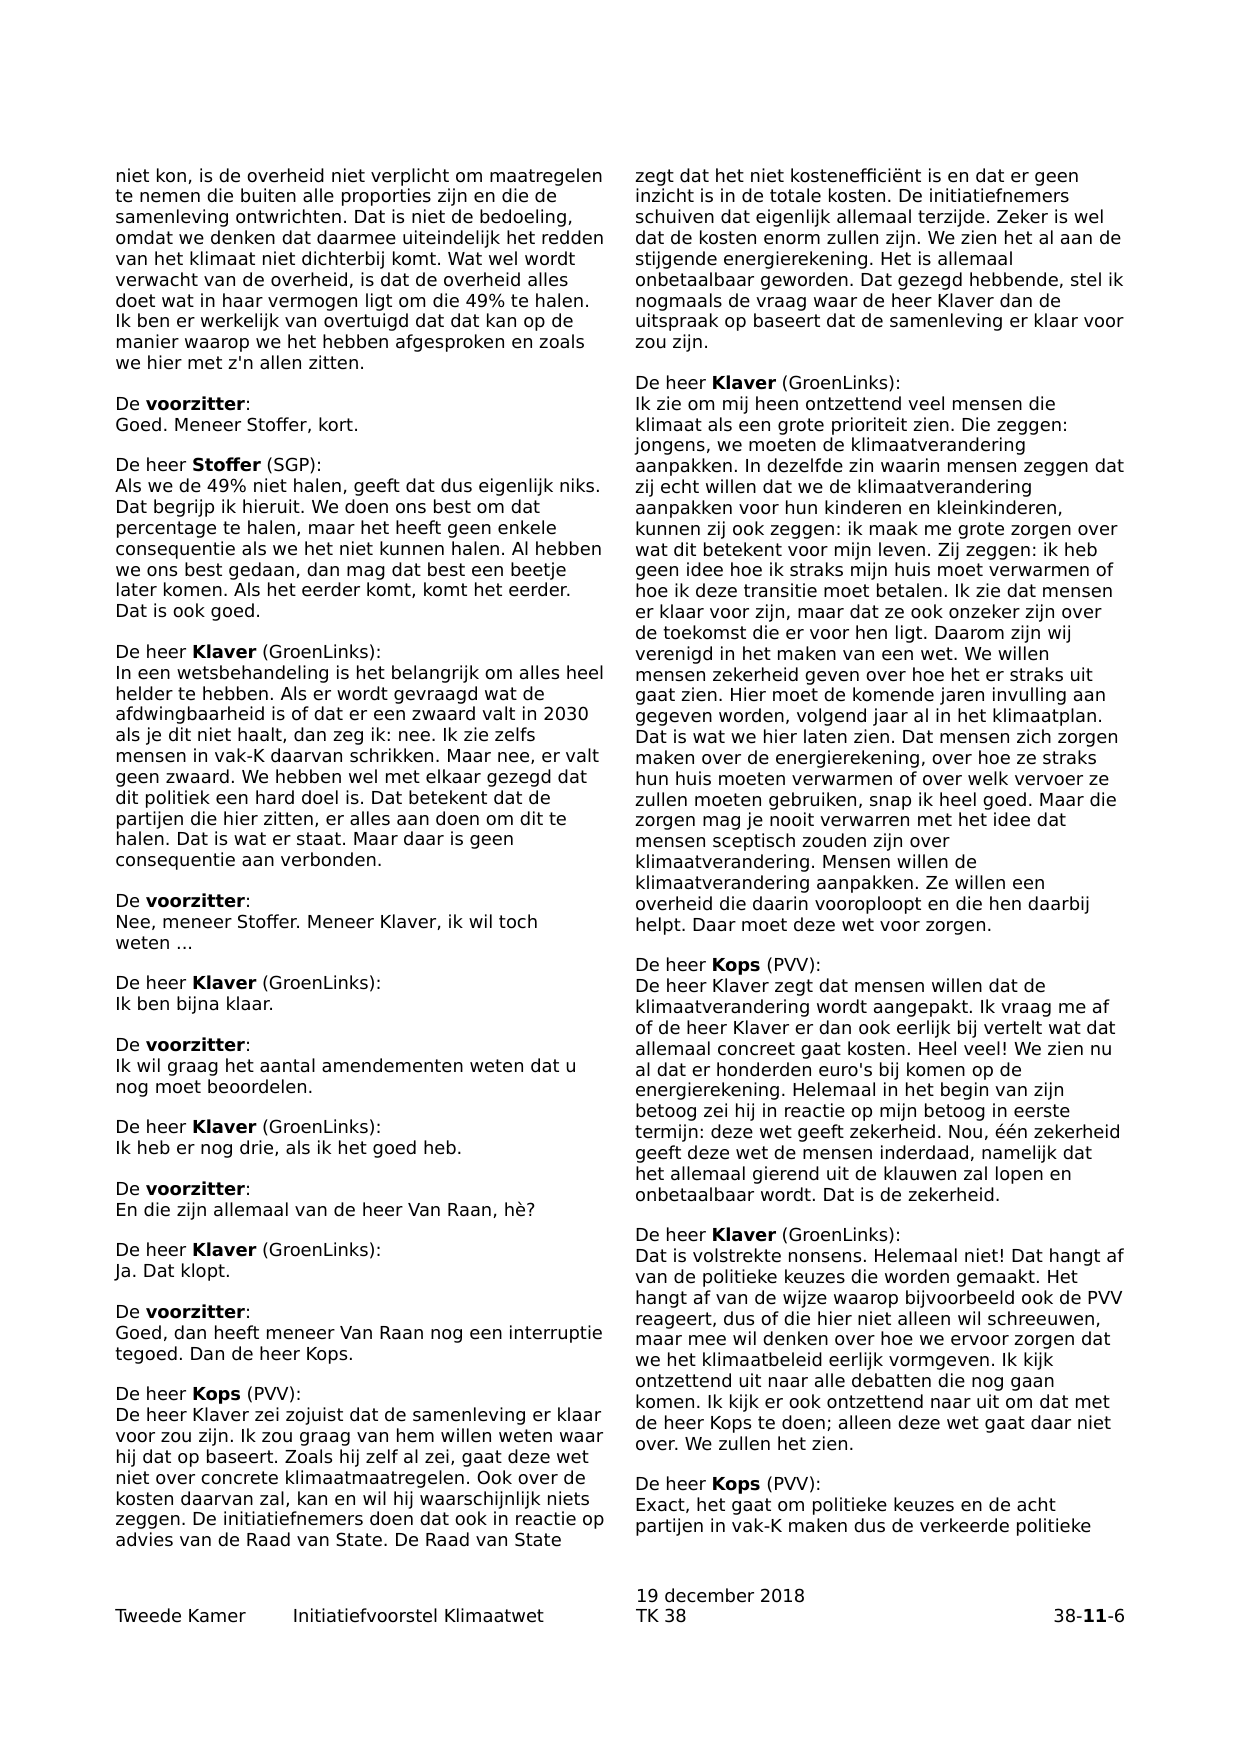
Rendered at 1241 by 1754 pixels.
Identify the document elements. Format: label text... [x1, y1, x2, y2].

text De heer Klaver (GroenLinks): [115, 1117, 605, 1138]
text De voorzitter: [115, 1035, 605, 1056]
text Goed. Meneer Stoffer, kort. [115, 414, 605, 435]
text Ik heb er nog drie, als ik het goed heb. [115, 1138, 605, 1159]
text De heer Kops (PVV): [635, 1474, 1125, 1495]
text Nee, meneer Stoffer. Meneer Klaver, ik wil toch weten ... [115, 912, 605, 953]
text De heer Klaver (GroenLinks): [115, 1240, 605, 1261]
text Exact, het gaat om politieke keuzes en de acht partijen in vak-K maken dus de verkeerde politieke [635, 1495, 1125, 1537]
text De heer Klaver zei zojuist dat de samenleving er klaar voor zou zijn. Ik zou graag van hem willen weten waar hij dat op baseert. Zoals hij zelf al zei, gaat deze wet niet over concrete klimaatmaatregelen. Ook over de kosten daarvan zal, kan en wil hij waarschijnlijk niets zeggen. De initiatiefnemers doen dat ook in reactie op advies van de Raad van State. De Raad van State [115, 1405, 605, 1551]
text Dat is volstrekte nonsens. Helemaal niet! Dat hangt af van de politieke keuzes die worden gemaakt. Het hangt af van de wijze waarop bijvoorbeeld ook de PVV reageert, dus of die hier niet alleen wil schreeuwen, maar mee wil denken over hoe we ervoor zorgen dat we het klimaatbeleid eerlijk vormgeven. Ik kijk ontzettend uit naar alle debatten die nog gaan komen. Ik kijk er ook ontzettend naar uit om dat met de heer Kops te doen; alleen deze wet gaat daar niet over. We zullen het zien. [635, 1246, 1125, 1454]
text De voorzitter: [115, 394, 605, 414]
text De heer Klaver zegt dat mensen willen dat de klimaatverandering wordt aangepakt. Ik vraag me af of de heer Klaver er dan ook eerlijk bij vertelt wat dat allemaal concreet gaat kosten. Heel veel! We zien nu al dat er honderden euro's bij komen op de energierekening. Helemaal in het begin van zijn betoog zei hij in reactie op mijn betoog in eerste termijn: deze wet geeft zekerheid. Nou, één zekerheid geeft deze wet de mensen inderdaad, namelijk dat het allemaal gierend uit de klauwen zal lopen en onbetaalbaar wordt. Dat is de zekerheid. [635, 976, 1125, 1205]
text Ja. Dat klopt. [115, 1261, 605, 1282]
text De heer Kops (PVV): [635, 955, 1125, 976]
text niet kon, is de overheid niet verplicht om maatregelen te nemen die buiten alle proporties zijn en die de samenleving ontwrichten. Dat is niet de bedoeling, omdat we denken dat daarmee uiteindelijk het redden van het klimaat niet dichterbij komt. Wat wel wordt verwacht van de overheid, is dat de overheid alles doet wat in haar vermogen ligt om die 49% te halen. Ik ben er werkelijk van overtuigd dat dat kan op de manier waarop we het hebben afgesproken en zoals we hier met z'n allen zitten. [115, 165, 605, 374]
text De heer Stoffer (SGP): [115, 455, 605, 476]
text In een wetsbehandeling is het belangrijk om alles heel helder te hebben. Als er wordt gevraagd wat de afdwingbaarheid is of dat er een zwaard valt in 2030 als je dit niet haalt, dan zeg ik: nee. Ik zie zelfs mensen in vak-K daarvan schrikken. Maar nee, er valt geen zwaard. We hebben wel met elkaar gezegd dat dit politiek een hard doel is. Dat betekent dat de partijen die hier zitten, er alles aan doen om dit te halen. Dat is wat er staat. Maar daar is geen consequentie aan verbonden. [115, 662, 605, 871]
text Ik wil graag het aantal amendementen weten dat u nog moet beoordelen. [115, 1056, 605, 1097]
text De voorzitter: [115, 891, 605, 912]
text De heer Klaver (GroenLinks): [635, 373, 1125, 393]
text Ik zie om mij heen ontzettend veel mensen die klimaat als een grote prioriteit zien. Die zeggen: jongens, we moeten de klimaatverandering aanpakken. In dezelfde zin waarin mensen zeggen dat zij echt willen dat we de klimaatverandering aanpakken voor hun kinderen en kleinkinderen, kunnen zij ook zeggen: ik maak me grote zorgen over wat dit betekent voor mijn leven. Zij zeggen: ik heb geen idee hoe ik straks mijn huis moet verwarmen of hoe ik deze transitie moet betalen. Ik zie dat mensen er klaar voor zijn, maar dat ze ook onzeker zijn over de toekomst die er voor hen ligt. Daarom zijn wij verenigd in het maken van een wet. We willen mensen zekerheid geven over hoe het er straks uit gaat zien. Hier moet de komende jaren invulling aan gegeven worden, volgend jaar al in het klimaatplan. Dat is wat we hier laten zien. Dat mensen zich zorgen maken over de energierekening, over hoe ze straks hun huis moeten verwarmen of over welk vervoer ze zullen moeten gebruiken, snap ik heel goed. Maar die zorgen mag je nooit verwarren met het idee dat mensen sceptisch zouden zijn over klimaatverandering. Mensen willen de klimaatverandering aanpakken. Ze willen een overheid die daarin vooroploopt en die hen daarbij helpt. Daar moet deze wet voor zorgen. [635, 393, 1125, 935]
text Goed, dan heeft meneer Van Raan nog een interruptie tegoed. Dan de heer Kops. [115, 1323, 605, 1364]
text De voorzitter: [115, 1179, 605, 1199]
text De voorzitter: [115, 1302, 605, 1323]
text Als we de 49% niet halen, geeft dat dus eigenlijk niks. Dat begrijp ik hieruit. We doen ons best om dat percentage te halen, maar het heeft geen enkele consequentie als we het niet kunnen halen. Al hebben we ons best gedaan, dan mag dat best een beetje later komen. Als het eerder komt, komt het eerder. Dat is ook goed. [115, 476, 605, 622]
text zegt dat het niet kostenefficiënt is en dat er geen inzicht is in de totale kosten. De initiatiefnemers schuiven dat eigenlijk allemaal terzijde. Zeker is wel dat de kosten enorm zullen zijn. We zien het al aan de stijgende energierekening. Het is allemaal onbetaalbaar geworden. Dat gezegd hebbende, stel ik nogmaals de vraag waar de heer Klaver dan de uitspraak op baseert dat de samenleving er klaar voor zou zijn. [635, 165, 1125, 353]
text De heer Kops (PVV): [115, 1384, 605, 1405]
text De heer Klaver (GroenLinks): [115, 973, 605, 994]
text Ik ben bijna klaar. [115, 994, 605, 1015]
text De heer Klaver (GroenLinks): [635, 1225, 1125, 1246]
text De heer Klaver (GroenLinks): [115, 642, 605, 662]
text En die zijn allemaal van de heer Van Raan, hè? [115, 1199, 605, 1220]
